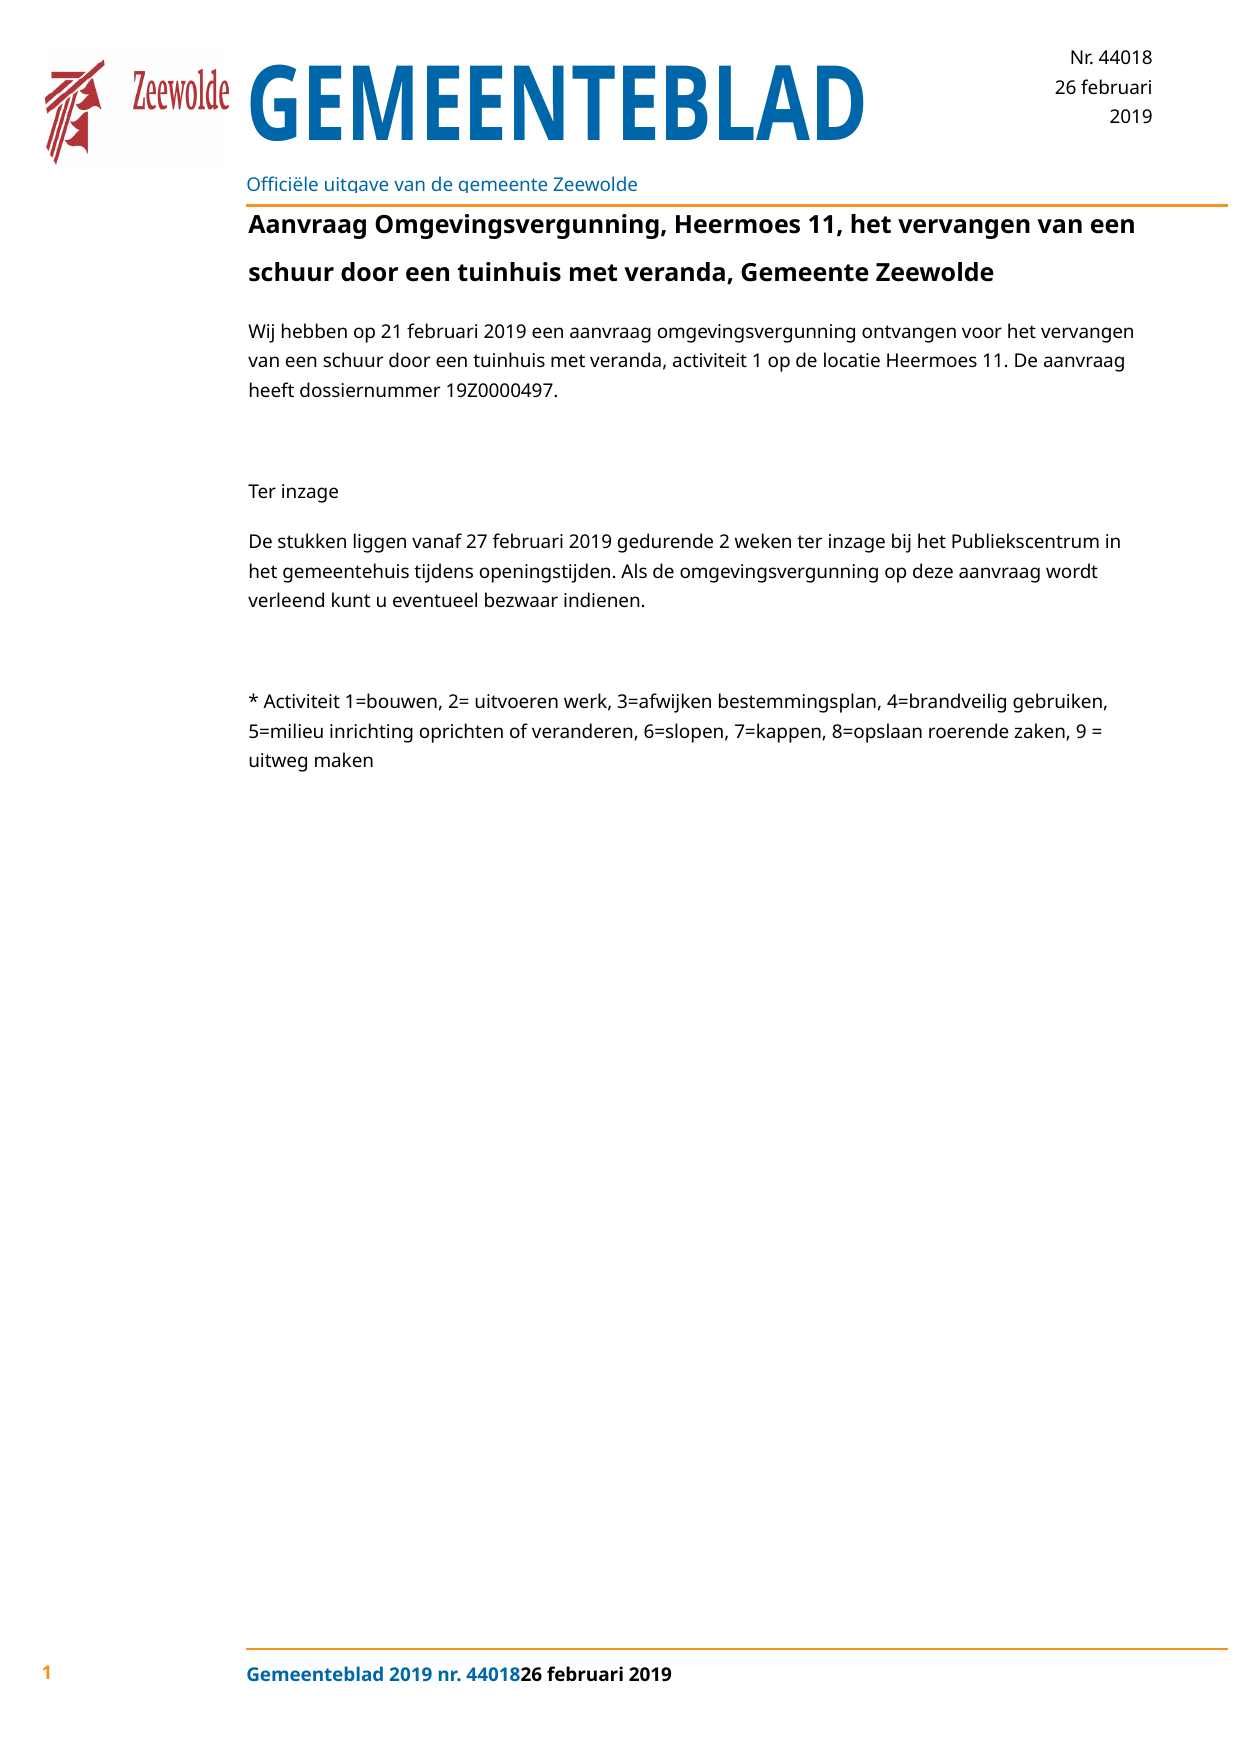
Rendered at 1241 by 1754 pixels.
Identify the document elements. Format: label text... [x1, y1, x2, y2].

picture [41, 47, 231, 172]
text Aanvraag Omgevingsvergunning, Heermoes 11, het vervangen van een schuur door een tuinhuis met veranda, Gemeente Zeewolde [248, 207, 1152, 288]
text De stukken liggen vanaf 27 februari 2019 gedurende 2 weken ter inzage bij het Publiekscentrum in het gemeentehuis tijdens openingstijden. Als de omgevingsvergunning op deze aanvraag wordt verleend kunt u eventueel bezwaar indienen. [248, 528, 1152, 613]
text Wij hebben op 21 februari 2019 een aanvraag omgevingsvergunning ontvangen voor het vervangen van een schuur door een tuinhuis met veranda, activiteit 1 op de locatie Heermoes 11. De aanvraag heeft dossiernummer 19Z0000497. [248, 318, 1152, 403]
text * Activiteit 1=bouwen, 2= uitvoeren werk, 3=afwijken bestemmingsplan, 4=brandveilig gebruiken, 5=milieu inrichting oprichten of veranderen, 6=slopen, 7=kappen, 8=opslaan roerende zaken, 9 = uitweg maken [248, 688, 1152, 773]
text Ter inzage [248, 478, 1152, 504]
